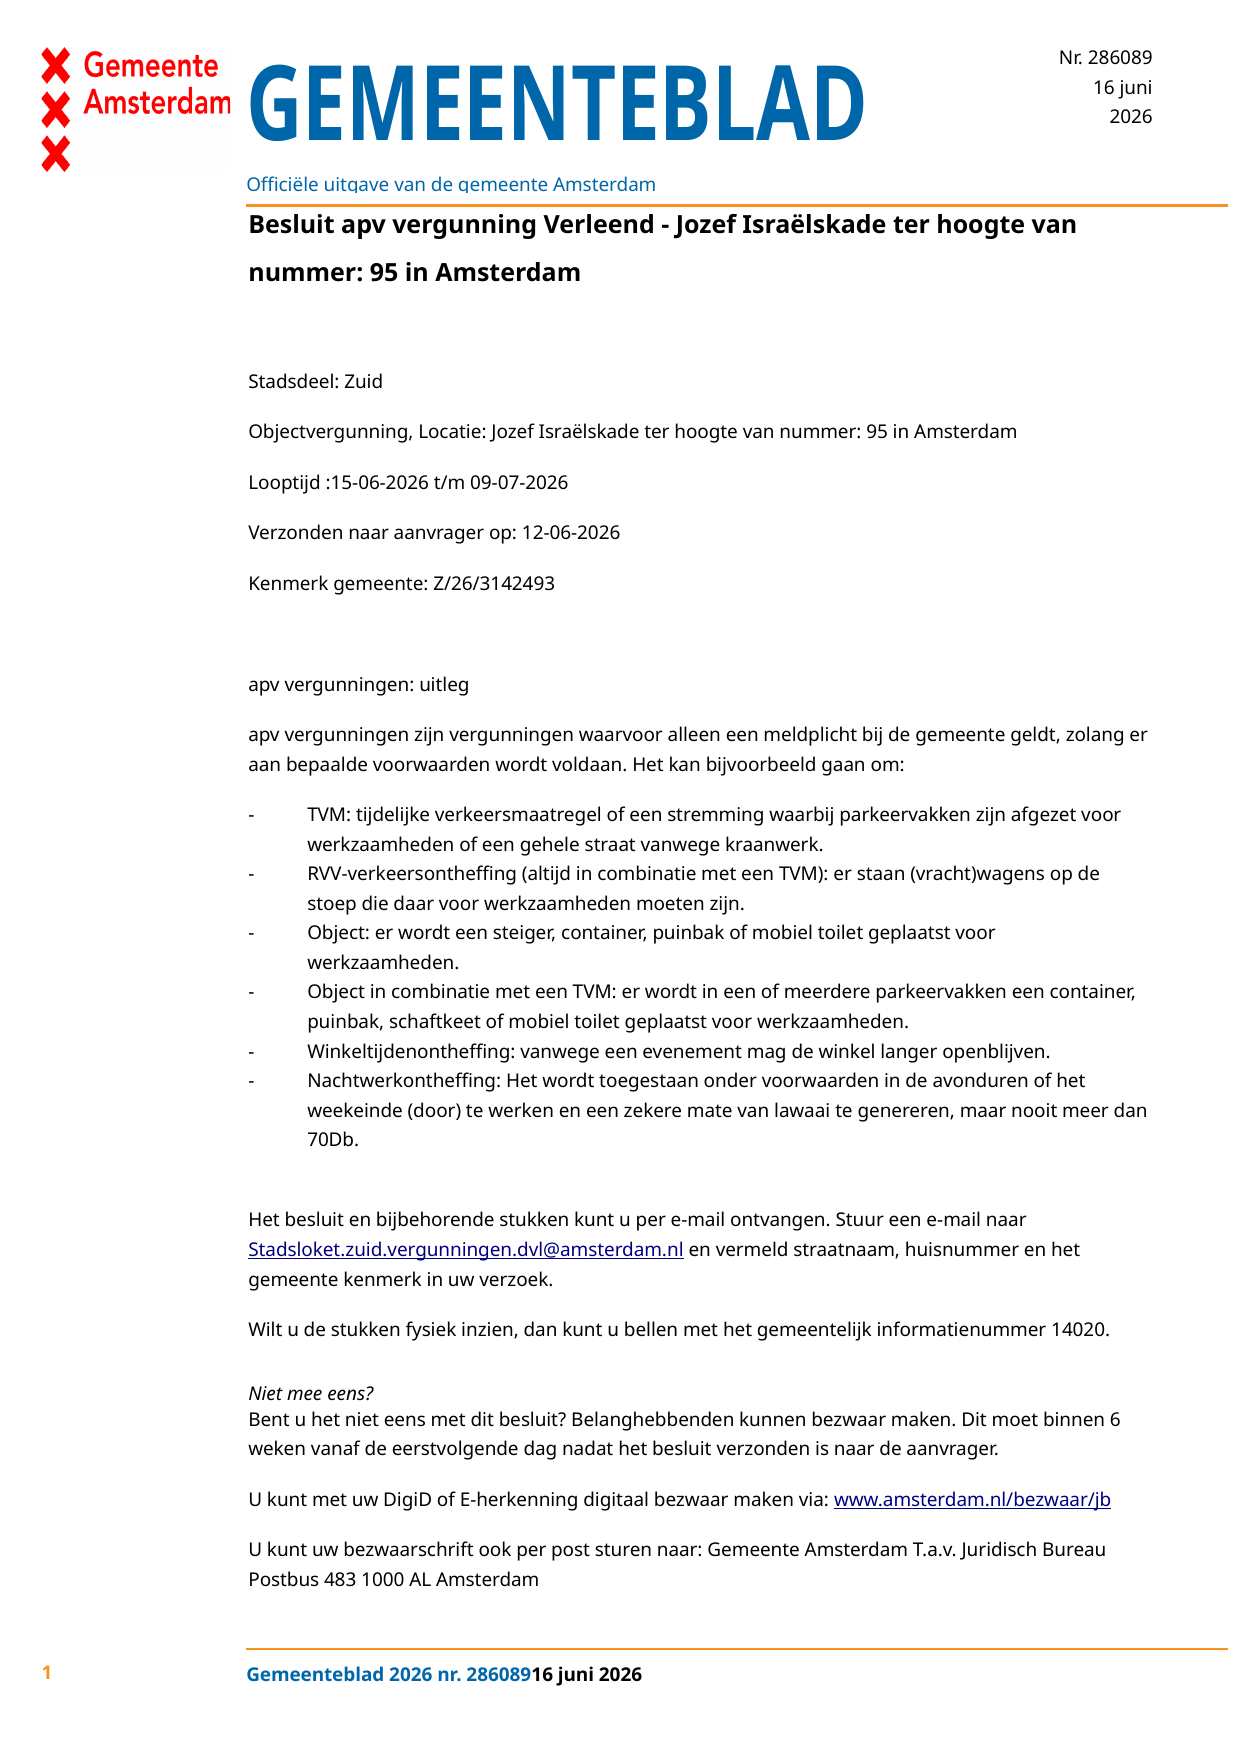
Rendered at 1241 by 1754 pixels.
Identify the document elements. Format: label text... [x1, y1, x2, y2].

text Het besluit en bijbehorende stukken kunt u per e-mail ontvangen. Stuur een e-mail naar Stadsloket.zuid.vergunningen.dvl@amsterdam.nl en vermeld straatnaam, huisnummer en het gemeente kenmerk in uw verzoek. [248, 1207, 1152, 1292]
text U kunt met uw DigiD of E-herkenning digitaal bezwaar maken via: www.amsterdam.nl/bezwaar/jb [248, 1486, 1152, 1512]
text Looptijd :15-06-2026 t/m 09-07-2026 [248, 469, 1152, 495]
list Nachtwerkontheffing: Het wordt toegestaan onder voorwaarden in de avonduren of het weekeinde (door) te werken en een zekere mate van lawaai te genereren, maar nooit meer dan 70Db. [248, 1067, 1152, 1152]
list Object: er wordt een steiger, container, puinbak of mobiel toilet geplaatst voor werkzaamheden. [248, 919, 1152, 975]
text apv vergunningen: uitleg [248, 671, 1152, 697]
list Winkeltijdenontheffing: vanwege een evenement mag de winkel langer openblijven. [248, 1038, 1152, 1064]
list Object in combinatie met een TVM: er wordt in een of meerdere parkeervakken een container, puinbak, schaftkeet of mobiel toilet geplaatst voor werkzaamheden. [248, 979, 1152, 1034]
text Besluit apv vergunning Verleend - Jozef Israëlskade ter hoogte van nummer: 95 in Amsterdam [248, 207, 1152, 288]
text Objectvergunning, Locatie: Jozef Israëlskade ter hoogte van nummer: 95 in Amsterdam [248, 419, 1152, 444]
picture [41, 47, 231, 172]
text U kunt uw bezwaarschrift ook per post sturen naar: Gemeente Amsterdam T.a.v. Juridisch Bureau Postbus 483 1000 AL Amsterdam [248, 1536, 1152, 1592]
text Stadsdeel: Zuid [248, 368, 1152, 394]
text apv vergunningen zijn vergunningen waarvoor alleen een meldplicht bij de gemeente geldt, zolang er aan bepaalde voorwaarden wordt voldaan. Het kan bijvoorbeeld gaan om: [248, 721, 1152, 777]
text Kenmerk gemeente: Z/26/3142493 [248, 570, 1152, 596]
text Bent u het niet eens met dit besluit? Belanghebbenden kunnen bezwaar maken. Dit moet binnen 6 weken vanaf de eerstvolgende dag nadat het besluit verzonden is naar de aanvrager. [248, 1406, 1152, 1461]
text Niet mee eens? [248, 1380, 1152, 1406]
text Verzonden naar aanvrager op: 12-06-2026 [248, 519, 1152, 545]
list RVV-verkeersontheffing (altijd in combinatie met een TVM): er staan (vracht)wagens op de stoep die daar voor werkzaamheden moeten zijn. [248, 860, 1152, 916]
text Wilt u de stukken fysiek inzien, dan kunt u bellen met het gemeentelijk informatienummer 14020. [248, 1316, 1152, 1342]
list TVM: tijdelijke verkeersmaatregel of een stremming waarbij parkeervakken zijn afgezet voor werkzaamheden of een gehele straat vanwege kraanwerk. [248, 801, 1152, 857]
